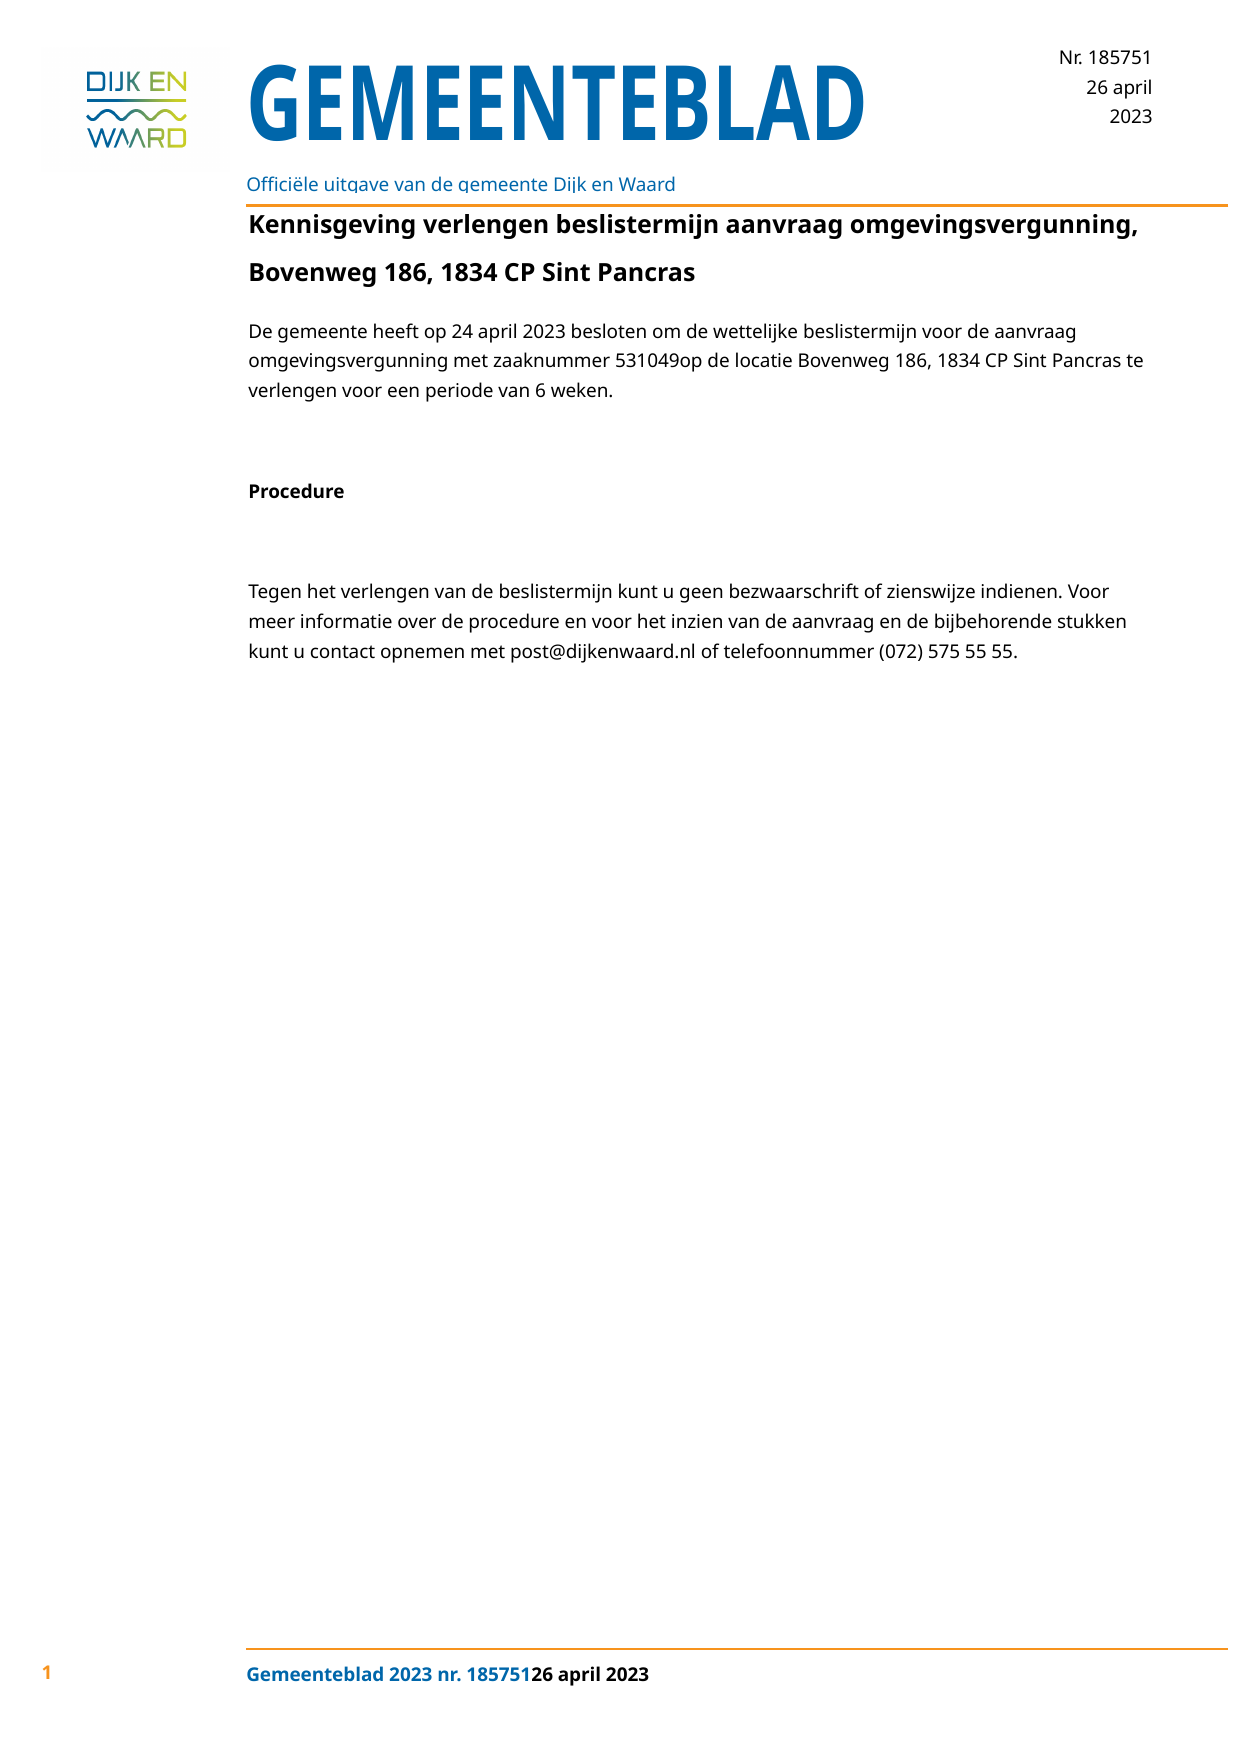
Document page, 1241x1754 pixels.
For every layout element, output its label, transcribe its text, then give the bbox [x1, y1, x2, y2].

text Kennisgeving verlengen beslistermijn aanvraag omgevingsvergunning, Bovenweg 186, 1834 CP Sint Pancras [248, 207, 1152, 288]
text Tegen het verlengen van de beslistermijn kunt u geen bezwaarschrift of zienswijze indienen. Voor meer informatie over de procedure en voor het inzien van de aanvraag en de bijbehorende stukken kunt u contact opnemen met post@dijkenwaard.nl of telefoonnummer (072) 575 55 55. [248, 579, 1152, 664]
text Procedure [248, 478, 1152, 504]
picture [41, 47, 231, 172]
text De gemeente heeft op 24 april 2023 besloten om de wettelijke beslistermijn voor de aanvraag omgevingsvergunning met zaaknummer 531049op de locatie Bovenweg 186, 1834 CP Sint Pancras te verlengen voor een periode van 6 weken. [248, 318, 1152, 403]
